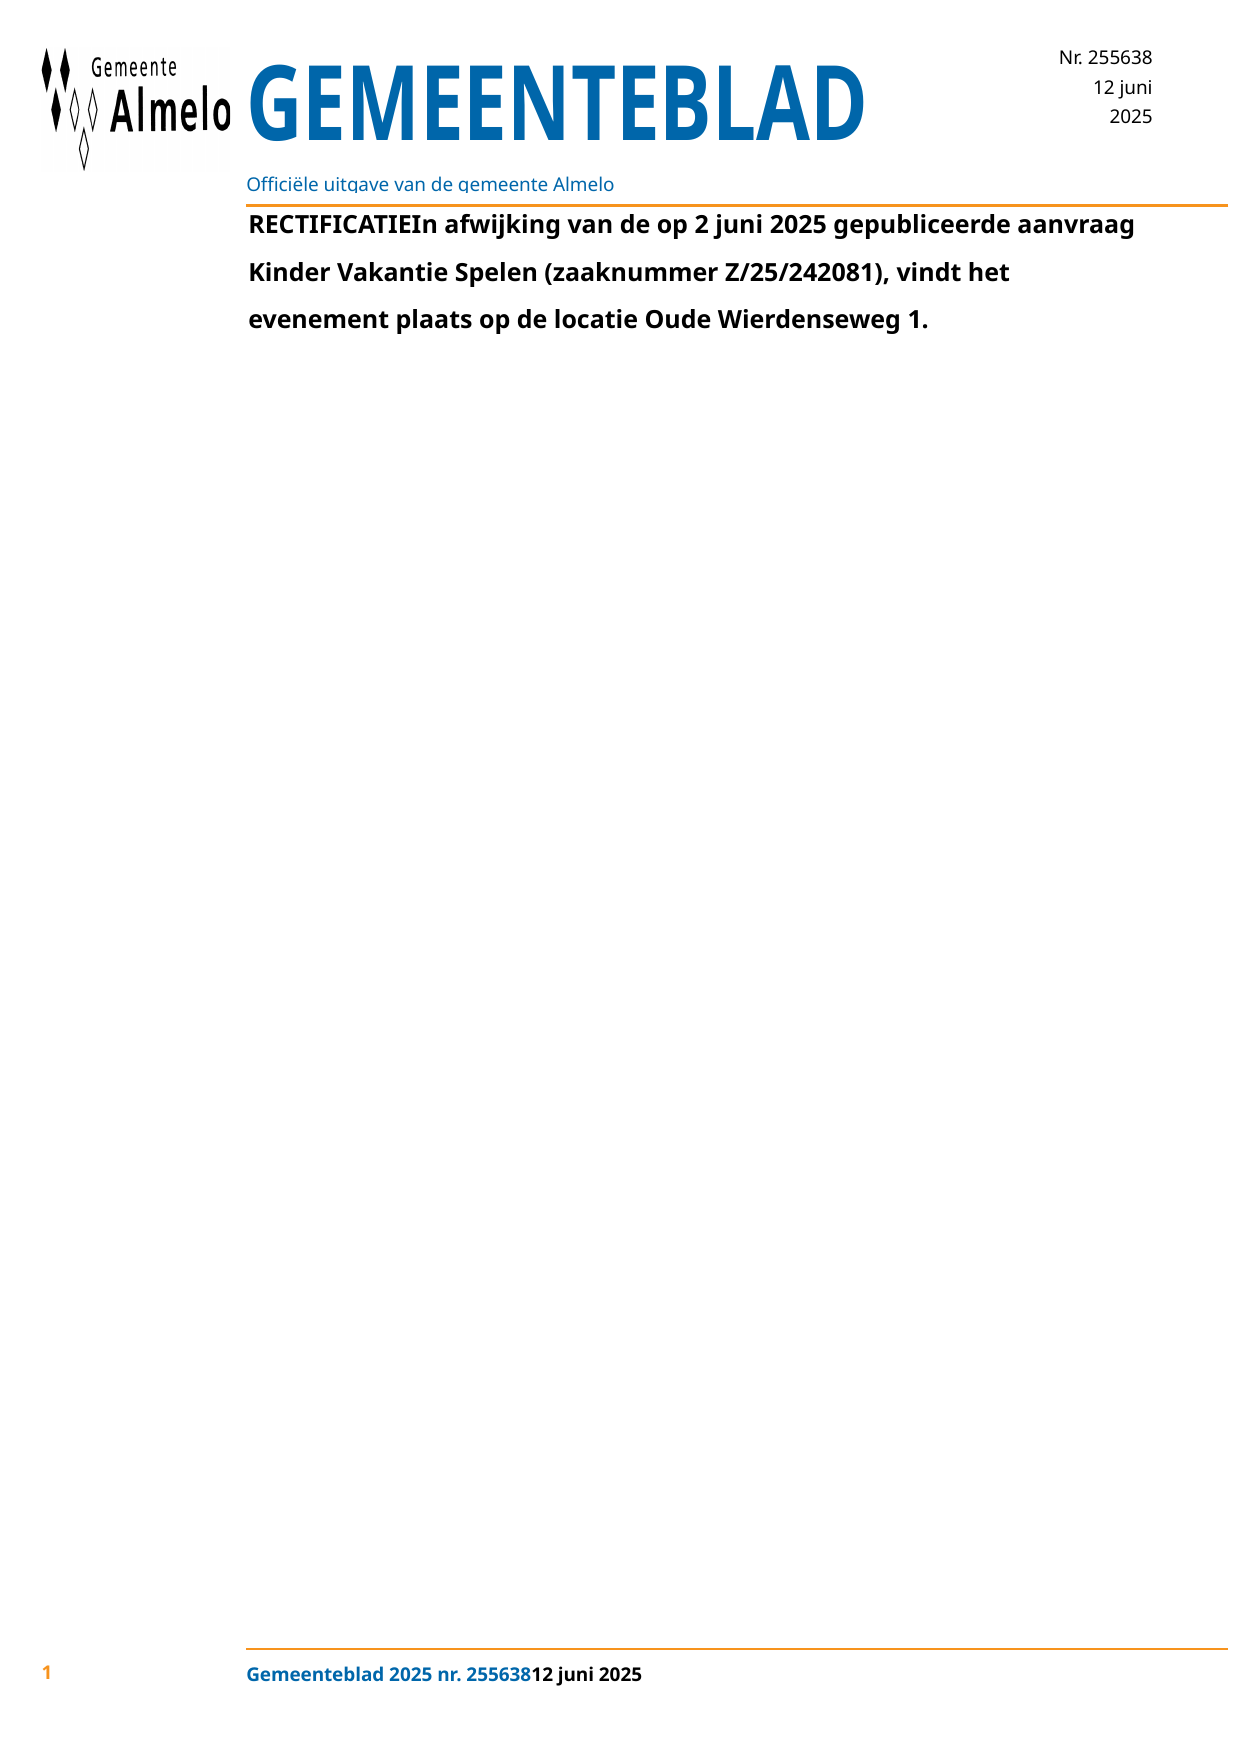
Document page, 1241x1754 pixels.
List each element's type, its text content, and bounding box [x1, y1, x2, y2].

text RECTIFICATIEIn afwijking van de op 2 juni 2025 gepubliceerde aanvraag Kinder Vakantie Spelen (zaaknummer Z/25/242081), vindt het evenement plaats op de locatie Oude Wierdenseweg 1. [248, 207, 1152, 336]
picture [41, 47, 231, 172]
